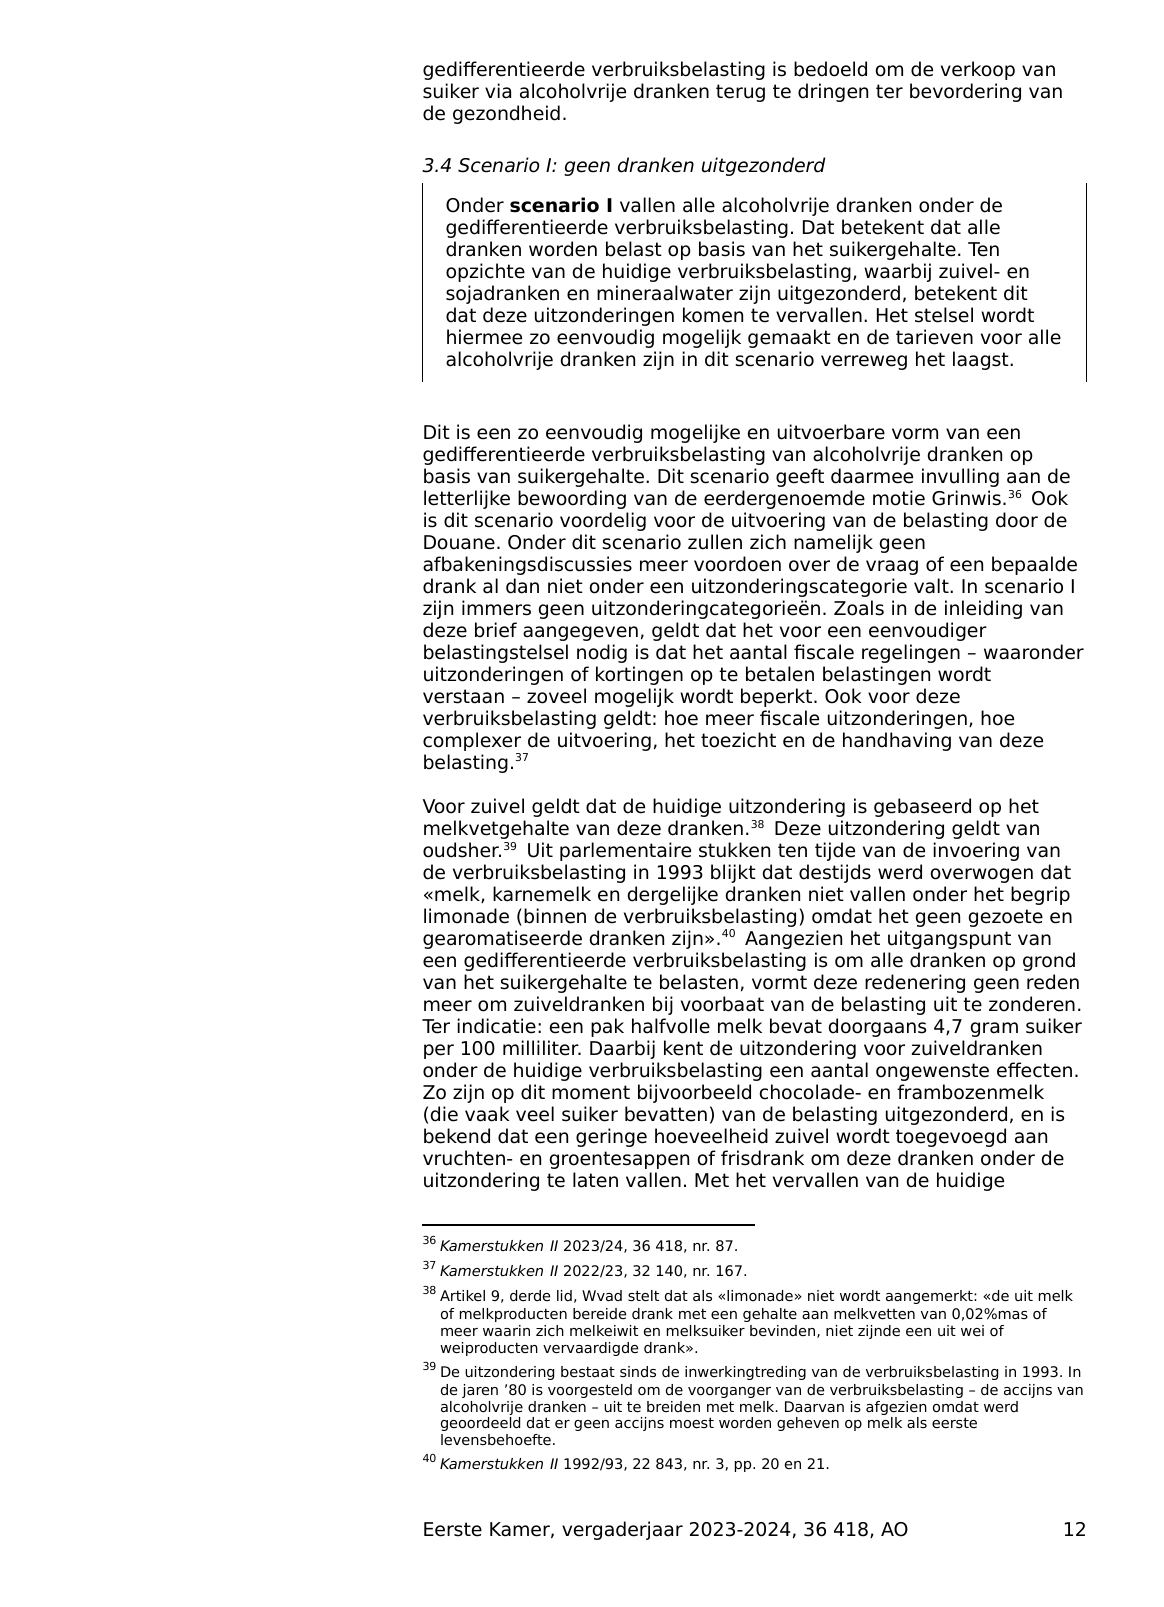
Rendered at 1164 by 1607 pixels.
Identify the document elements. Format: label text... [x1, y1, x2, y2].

text De uitzondering bestaat sinds de inwerkingtreding van de verbruiksbelasting in 1993. In de jaren ’80 is voorgesteld om de voorganger van de verbruiksbelasting – de accijns van alcoholvrije dranken – uit te breiden met melk. Daarvan is afgezien omdat werd geoordeeld dat er geen accijns moest worden geheven op melk als eerste levensbehoefte. [422, 1360, 1087, 1449]
text Kamerstukken II 2022/23, 32 140, nr. 167. [422, 1259, 1087, 1281]
text Artikel 9, derde lid, Wvad stelt dat als «limonade» niet wordt aangemerkt: «de uit melk of melkproducten bereide drank met een gehalte aan melkvetten van 0,02%mas of meer waarin zich melkeiwit en melksuiker bevinden, niet zijnde een uit wei of weiproducten vervaardigde drank». [422, 1284, 1087, 1357]
text Voor zuivel geldt dat de huidige uitzondering is gebaseerd op het melkvetgehalte van deze dranken. Deze uitzondering geldt van oudsher. Uit parlementaire stukken ten tijde van de invoering van de verbruiksbelasting in 1993 blijkt dat destijds werd overwogen dat «melk, karnemelk en dergelijke dranken niet vallen onder het begrip limonade (binnen de verbruiksbelasting) omdat het geen gezoete en gearomatiseerde dranken zijn». Aangezien het uitgangspunt van een gedifferentieerde verbruiksbelasting is om alle dranken op grond van het suikergehalte te belasten, vormt deze redenering geen reden meer om zuiveldranken bij voorbaat van de belasting uit te zonderen. Ter indicatie: een pak halfvolle melk bevat doorgaans 4,7 gram suiker per 100 milliliter. Daarbij kent de uitzondering voor zuiveldranken onder de huidige verbruiksbelasting een aantal ongewenste effecten. Zo zijn op dit moment bijvoorbeeld chocolade- en frambozenmelk (die vaak veel suiker bevatten) van de belasting uitgezonderd, en is bekend dat een geringe hoeveelheid zuivel wordt toegevoegd aan vruchten- en groentesappen of frisdrank om deze dranken onder de uitzondering te laten vallen. Met het vervallen van de huidige [422, 796, 1087, 1192]
text Kamerstukken II 2023/24, 36 418, nr. 87. [422, 1234, 1087, 1256]
text Kamerstukken II 1992/93, 22 843, nr. 3, pp. 20 en 21. [422, 1452, 1087, 1474]
subtitle 3.4 Scenario I: geen dranken uitgezonderd [422, 155, 1087, 177]
table_header Onder scenario I vallen alle alcoholvrije dranken onder de gedifferentieerde verbruiksbelasting. Dat betekent dat alle dranken worden belast op basis van het suikergehalte. Ten opzichte van de huidige verbruiksbelasting, waarbij zuivel- en sojadranken en mineraalwater zijn uitgezonderd, betekent dit dat deze uitzonderingen komen te vervallen. Het stelsel wordt hiermee zo eenvoudig mogelijk gemaakt en de tarieven voor alle alcoholvrije dranken zijn in dit scenario verreweg het laagst. [423, 183, 1086, 382]
text Dit is een zo eenvoudig mogelijke en uitvoerbare vorm van een gedifferentieerde verbruiksbelasting van alcoholvrije dranken op basis van suikergehalte. Dit scenario geeft daarmee invulling aan de letterlijke bewoording van de eerdergenoemde motie Grinwis. Ook is dit scenario voordelig voor de uitvoering van de belasting door de Douane. Onder dit scenario zullen zich namelijk geen afbakeningsdiscussies meer voordoen over de vraag of een bepaalde drank al dan niet onder een uitzonderingscategorie valt. In scenario I zijn immers geen uitzonderingcategorieën. Zoals in de inleiding van deze brief aangegeven, geldt dat het voor een eenvoudiger belastingstelsel nodig is dat het aantal fiscale regelingen – waaronder uitzonderingen of kortingen op te betalen belastingen wordt verstaan – zoveel mogelijk wordt beperkt. Ook voor deze verbruiksbelasting geldt: hoe meer fiscale uitzonderingen, hoe complexer de uitvoering, het toezicht en de handhaving van deze belasting. [422, 422, 1087, 774]
text gedifferentieerde verbruiksbelasting is bedoeld om de verkoop van suiker via alcoholvrije dranken terug te dringen ter bevordering van de gezondheid. [422, 59, 1087, 125]
